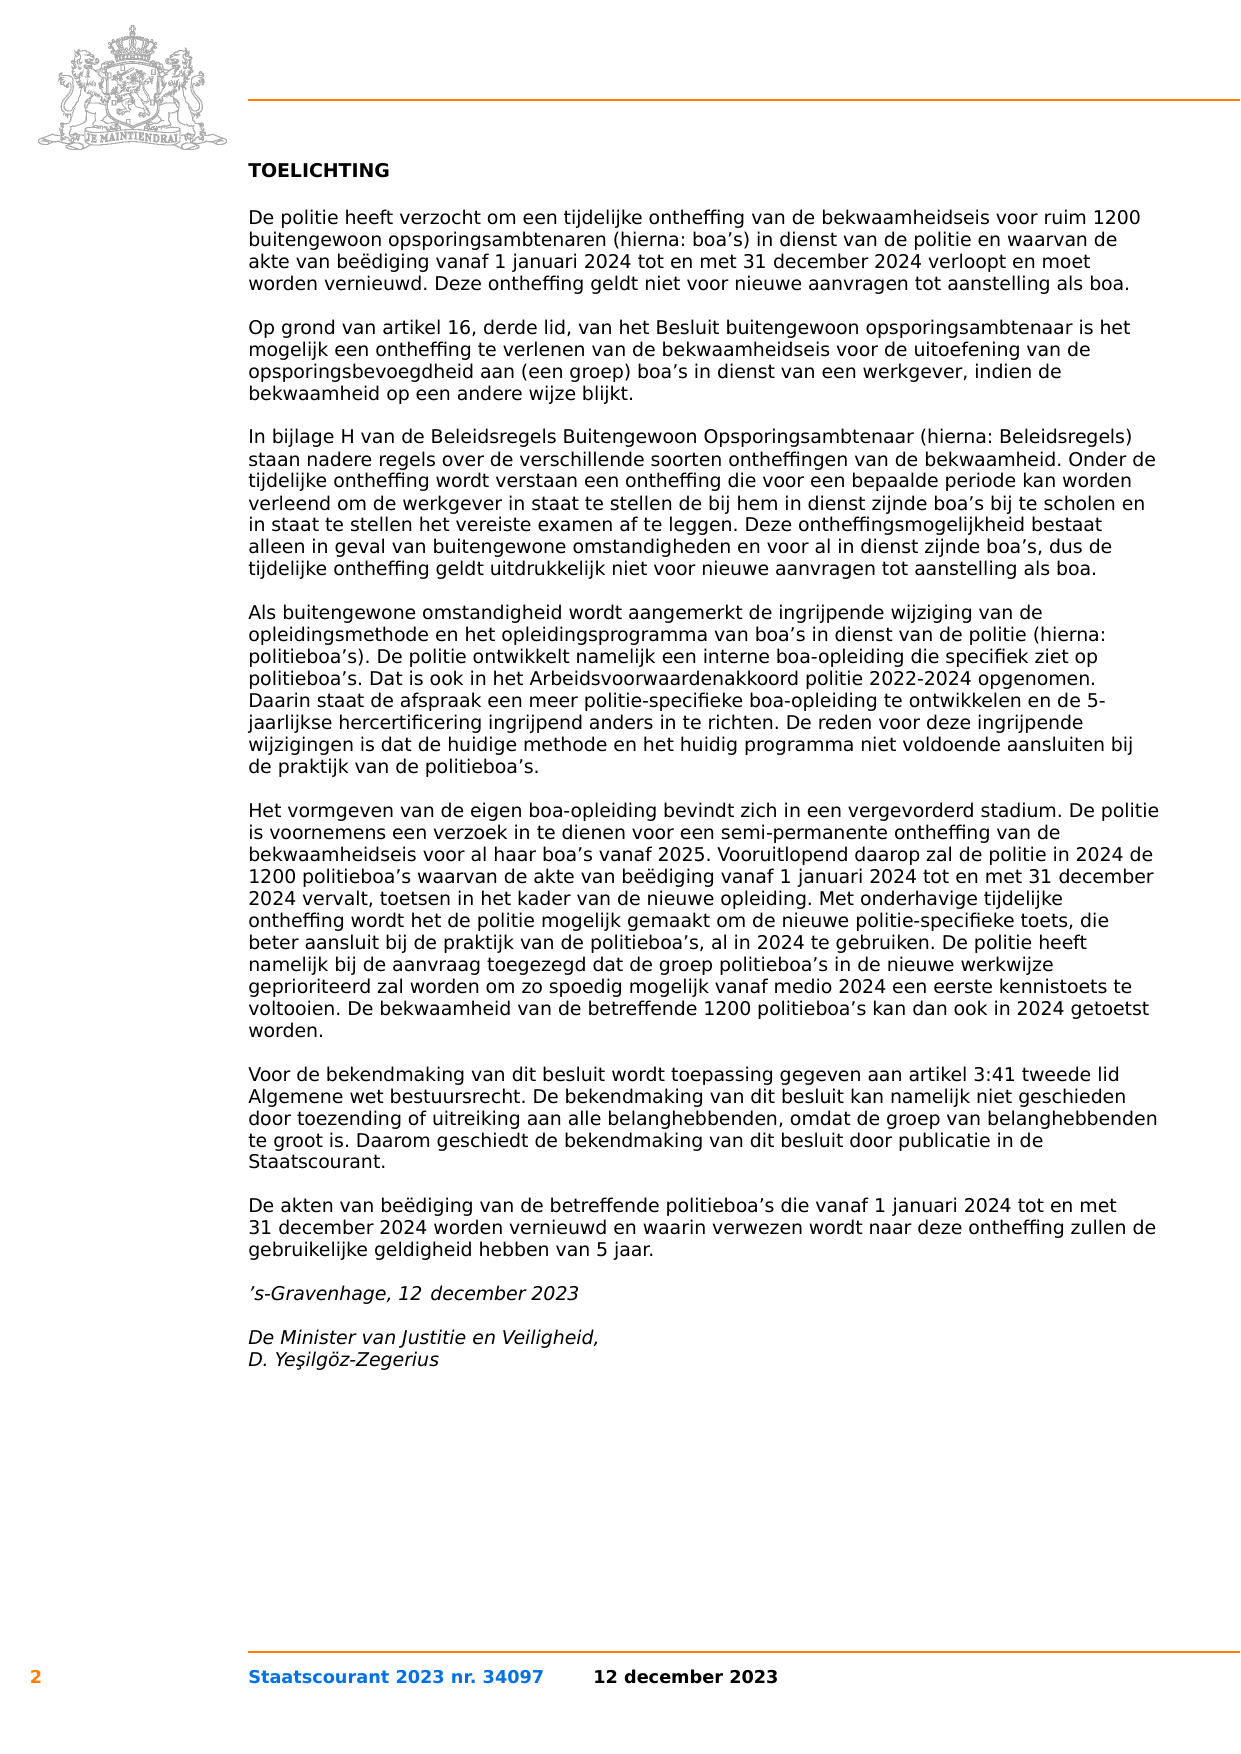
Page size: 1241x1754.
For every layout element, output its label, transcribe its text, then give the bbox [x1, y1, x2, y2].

text Het vormgeven van de eigen boa-opleiding bevindt zich in een vergevorderd stadium. De politie is voornemens een verzoek in te dienen voor een semi-permanente ontheffing van de bekwaamheidseis voor al haar boa’s vanaf 2025. Vooruitlopend daarop zal de politie in 2024 de 1200 politieboa’s waarvan de akte van beëdiging vanaf 1 januari 2024 tot en met 31 december 2024 vervalt, toetsen in het kader van de nieuwe opleiding. Met onderhavige tijdelijke ontheffing wordt het de politie mogelijk gemaakt om de nieuwe politie-specifieke toets, die beter aansluit bij de praktijk van de politieboa’s, al in 2024 te gebruiken. De politie heeft namelijk bij de aanvraag toegezegd dat de groep politieboa’s in de nieuwe werkwijze geprioriteerd zal worden om zo spoedig mogelijk vanaf medio 2024 een eerste kennistoets te voltooien. De bekwaamheid van de betreffende 1200 politieboa’s kan dan ook in 2024 getoetst worden. [248, 800, 1163, 1042]
subtitle TOELICHTING [248, 160, 1163, 182]
text De Minister van Justitie en Veiligheid, D. Yeşilgöz-Zegerius [248, 1327, 1163, 1371]
text Als buitengewone omstandigheid wordt aangemerkt de ingrijpende wijziging van de opleidingsmethode en het opleidingsprogramma van boa’s in dienst van de politie (hierna: politieboa’s). De politie ontwikkelt namelijk een interne boa-opleiding die specifiek ziet op politieboa’s. Dat is ook in het Arbeidsvoorwaardenakkoord politie 2022-2024 opgenomen. Daarin staat de afspraak een meer politie-specifieke boa-opleiding te ontwikkelen en de 5-jaarlijkse hercertificering ingrijpend anders in te richten. De reden voor deze ingrijpende wijzigingen is dat de huidige methode en het huidig programma niet voldoende aansluiten bij de praktijk van de politieboa’s. [248, 602, 1163, 778]
text Op grond van artikel 16, derde lid, van het Besluit buitengewoon opsporingsambtenaar is het mogelijk een ontheffing te verlenen van de bekwaamheidseis voor de uitoefening van de opsporingsbevoegdheid aan (een groep) boa’s in dienst van een werkgever, indien de bekwaamheid op een andere wijze blijkt. [248, 317, 1163, 404]
text De akten van beëdiging van de betreffende politieboa’s die vanaf 1 januari 2024 tot en met 31 december 2024 worden vernieuwd en waarin verwezen wordt naar deze ontheffing zullen de gebruikelijke geldigheid hebben van 5 jaar. [248, 1195, 1163, 1261]
text De politie heeft verzocht om een tijdelijke ontheffing van de bekwaamheidseis voor ruim 1200 buitengewoon opsporingsambtenaren (hierna: boa’s) in dienst van de politie en waarvan de akte van beëdiging vanaf 1 januari 2024 tot en met 31 december 2024 verloopt en moet worden vernieuwd. Deze ontheffing geldt niet voor nieuwe aanvragen tot aanstelling als boa. [248, 207, 1163, 295]
text In bijlage H van de Beleidsregels Buitengewoon Opsporingsambtenaar (hierna: Beleidsregels) staan nadere regels over de verschillende soorten ontheffingen van de bekwaamheid. Onder de tijdelijke ontheffing wordt verstaan een ontheffing die voor een bepaalde periode kan worden verleend om de werkgever in staat te stellen de bij hem in dienst zijnde boa’s bij te scholen en in staat te stellen het vereiste examen af te leggen. Deze ontheffingsmogelijkheid bestaat alleen in geval van buitengewone omstandigheden en voor al in dienst zijnde boa’s, dus de tijdelijke ontheffing geldt uitdrukkelijk niet voor nieuwe aanvragen tot aanstelling als boa. [248, 426, 1163, 580]
picture [38, 25, 227, 150]
text ’s-Gravenhage, 12 december 2023 [248, 1283, 1163, 1305]
text Voor de bekendmaking van dit besluit wordt toepassing gegeven aan artikel 3:41 tweede lid Algemene wet bestuursrecht. De bekendmaking van dit besluit kan namelijk niet geschieden door toezending of uitreiking aan alle belanghebbenden, omdat de groep van belanghebbenden te groot is. Daarom geschiedt de bekendmaking van dit besluit door publicatie in de Staatscourant. [248, 1063, 1163, 1173]
